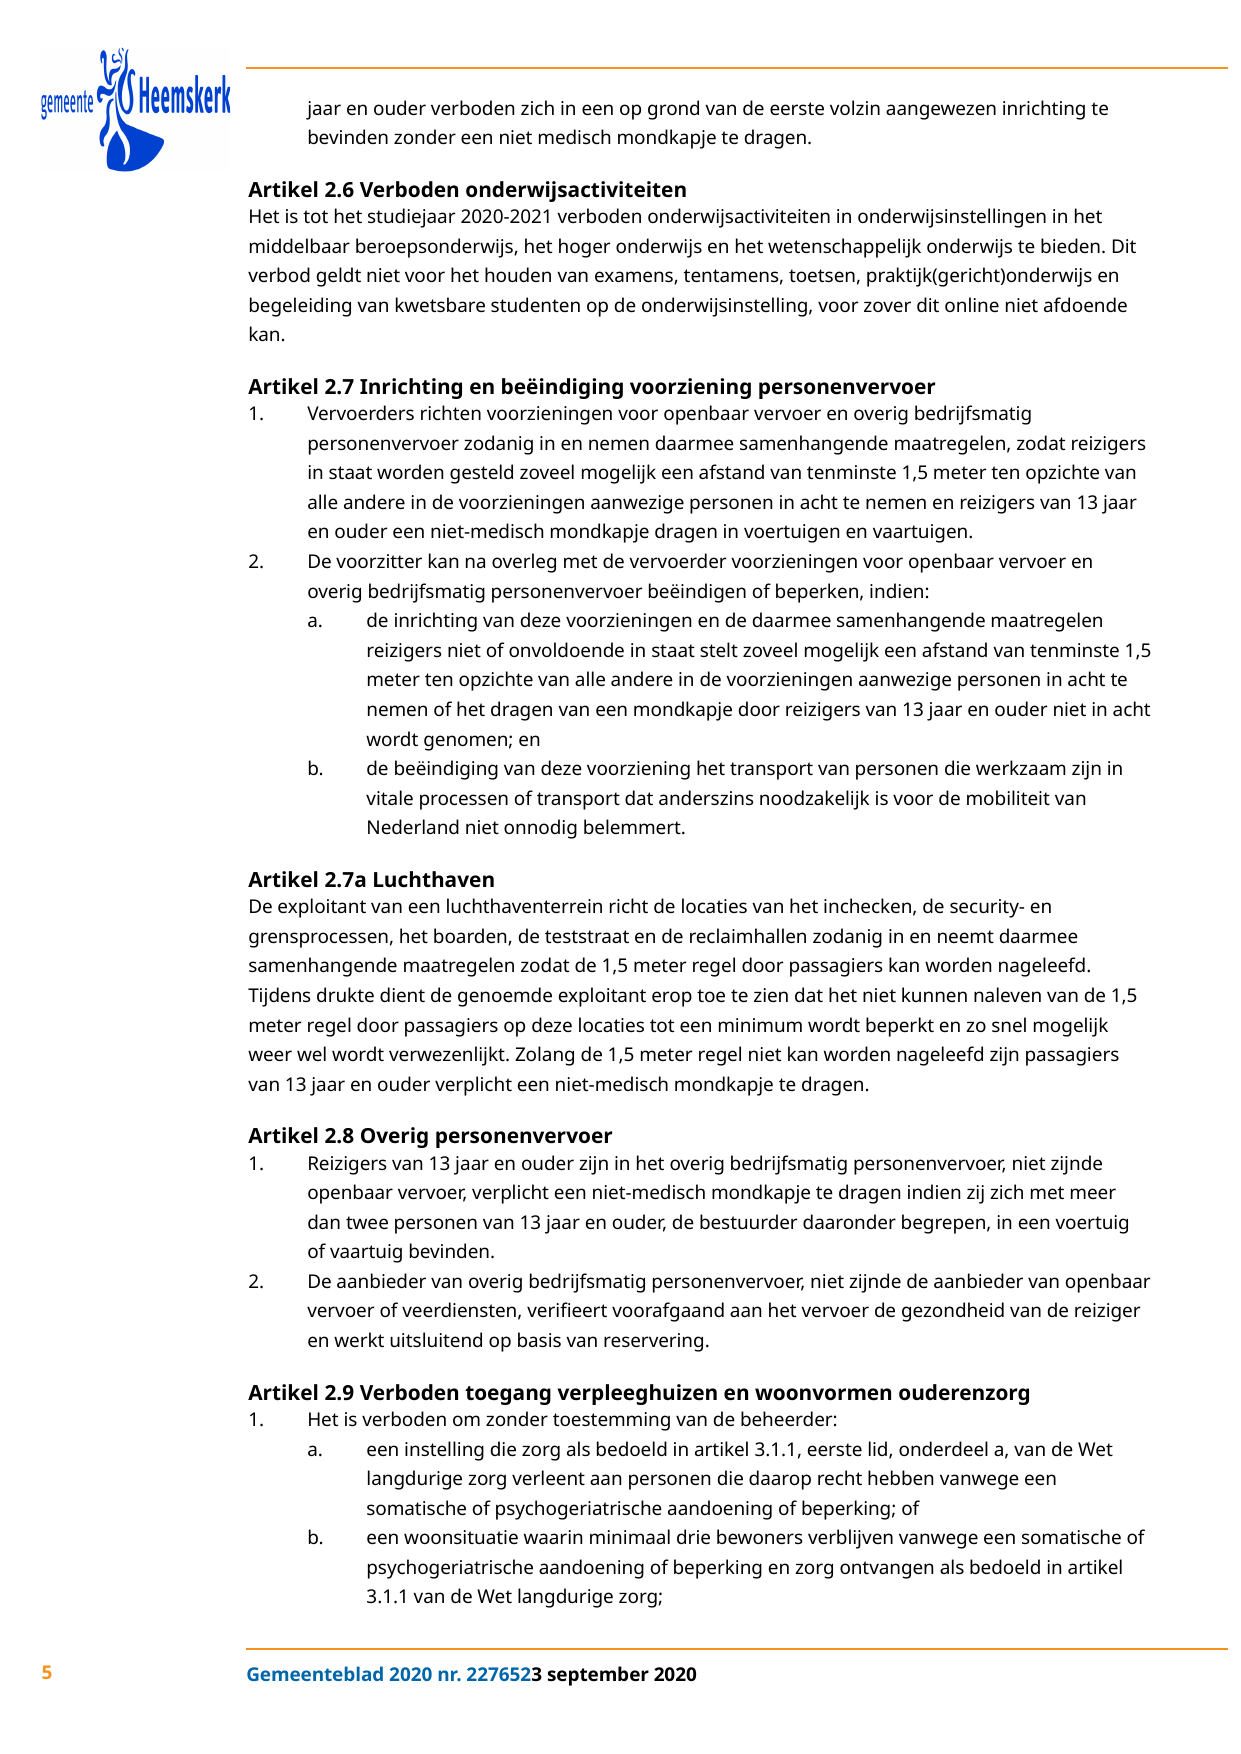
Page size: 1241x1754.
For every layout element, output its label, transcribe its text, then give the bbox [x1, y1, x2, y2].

text Artikel 2.8 Overig personenvervoer [248, 1121, 1152, 1150]
list De voorzitter kan na overleg met de vervoerder voorzieningen voor openbaar vervoer en overig bedrijfsmatig personenvervoer beëindigen of beperken, indien: [248, 548, 1152, 604]
list een woonsituatie waarin minimaal drie bewoners verblijven vanwege een somatische of psychogeriatrische aandoening of beperking en zorg ontvangen als bedoeld in artikel 3.1.1 van de Wet langdurige zorg; [307, 1524, 1152, 1609]
picture [41, 47, 231, 172]
list Reizigers van 13 jaar en ouder zijn in het overig bedrijfsmatig personenvervoer, niet zijnde openbaar vervoer, verplicht een niet-medisch mondkapje te dragen indien zij zich met meer dan twee personen van 13 jaar en ouder, de bestuurder daaronder begrepen, in een voertuig of vaartuig bevinden. [248, 1150, 1152, 1264]
list een instelling die zorg als bedoeld in artikel 3.1.1, eerste lid, onderdeel a, van de Wet langdurige zorg verleent aan personen die daarop recht hebben vanwege een somatische of psychogeriatrische aandoening of beperking; of [307, 1436, 1152, 1521]
list jaar en ouder verboden zich in een op grond van de eerste volzin aangewezen inrichting te bevinden zonder een niet medisch mondkapje te dragen. [248, 95, 1152, 150]
list Het is verboden om zonder toestemming van de beheerder: [248, 1406, 1152, 1432]
list De aanbieder van overig bedrijfsmatig personenvervoer, niet zijnde de aanbieder van openbaar vervoer of veerdiensten, verifieert voorafgaand aan het vervoer de gezondheid van de reiziger en werkt uitsluitend op basis van reservering. [248, 1268, 1152, 1353]
list de inrichting van deze voorzieningen en de daarmee samenhangende maatregelen reizigers niet of onvoldoende in staat stelt zoveel mogelijk een afstand van tenminste 1,5 meter ten opzichte van alle andere in de voorzieningen aanwezige personen in acht te nemen of het dragen van een mondkapje door reizigers van 13 jaar en ouder niet in acht wordt genomen; en [307, 607, 1152, 752]
text Artikel 2.7a Luchthaven [248, 865, 1152, 893]
text Artikel 2.7 Inrichting en beëindiging voorziening personenvervoer [248, 372, 1152, 400]
text Artikel 2.9 Verboden toegang verpleeghuizen en woonvormen ouderenzorg [248, 1378, 1152, 1406]
text De exploitant van een luchthaventerrein richt de locaties van het inchecken, de security- en grensprocessen, het boarden, de teststraat en de reclaimhallen zodanig in en neemt daarmee samenhangende maatregelen zodat de 1,5 meter regel door passagiers kan worden nageleefd. Tijdens drukte dient de genoemde exploitant erop toe te zien dat het niet kunnen naleven van de 1,5 meter regel door passagiers op deze locaties tot een minimum wordt beperkt en zo snel mogelijk weer wel wordt verwezenlijkt. Zolang de 1,5 meter regel niet kan worden nageleefd zijn passagiers van 13 jaar en ouder verplicht een niet-medisch mondkapje te dragen. [248, 893, 1152, 1097]
text Artikel 2.6 Verboden onderwijsactiviteiten [248, 175, 1152, 203]
list Vervoerders richten voorzieningen voor openbaar vervoer en overig bedrijfsmatig personenvervoer zodanig in en nemen daarmee samenhangende maatregelen, zodat reizigers in staat worden gesteld zoveel mogelijk een afstand van tenminste 1,5 meter ten opzichte van alle andere in de voorzieningen aanwezige personen in acht te nemen en reizigers van 13 jaar en ouder een niet-medisch mondkapje dragen in voertuigen en vaartuigen. [248, 400, 1152, 544]
text Het is tot het studiejaar 2020-2021 verboden onderwijsactiviteiten in onderwijsinstellingen in het middelbaar beroepsonderwijs, het hoger onderwijs en het wetenschappelijk onderwijs te bieden. Dit verbod geldt niet voor het houden van examens, tentamens, toetsen, praktijk(gericht)onderwijs en begeleiding van kwetsbare studenten op de onderwijsinstelling, voor zover dit online niet afdoende kan. [248, 203, 1152, 347]
list de beëindiging van deze voorziening het transport van personen die werkzaam zijn in vitale processen of transport dat anderszins noodzakelijk is voor de mobiliteit van Nederland niet onnodig belemmert. [307, 755, 1152, 840]
